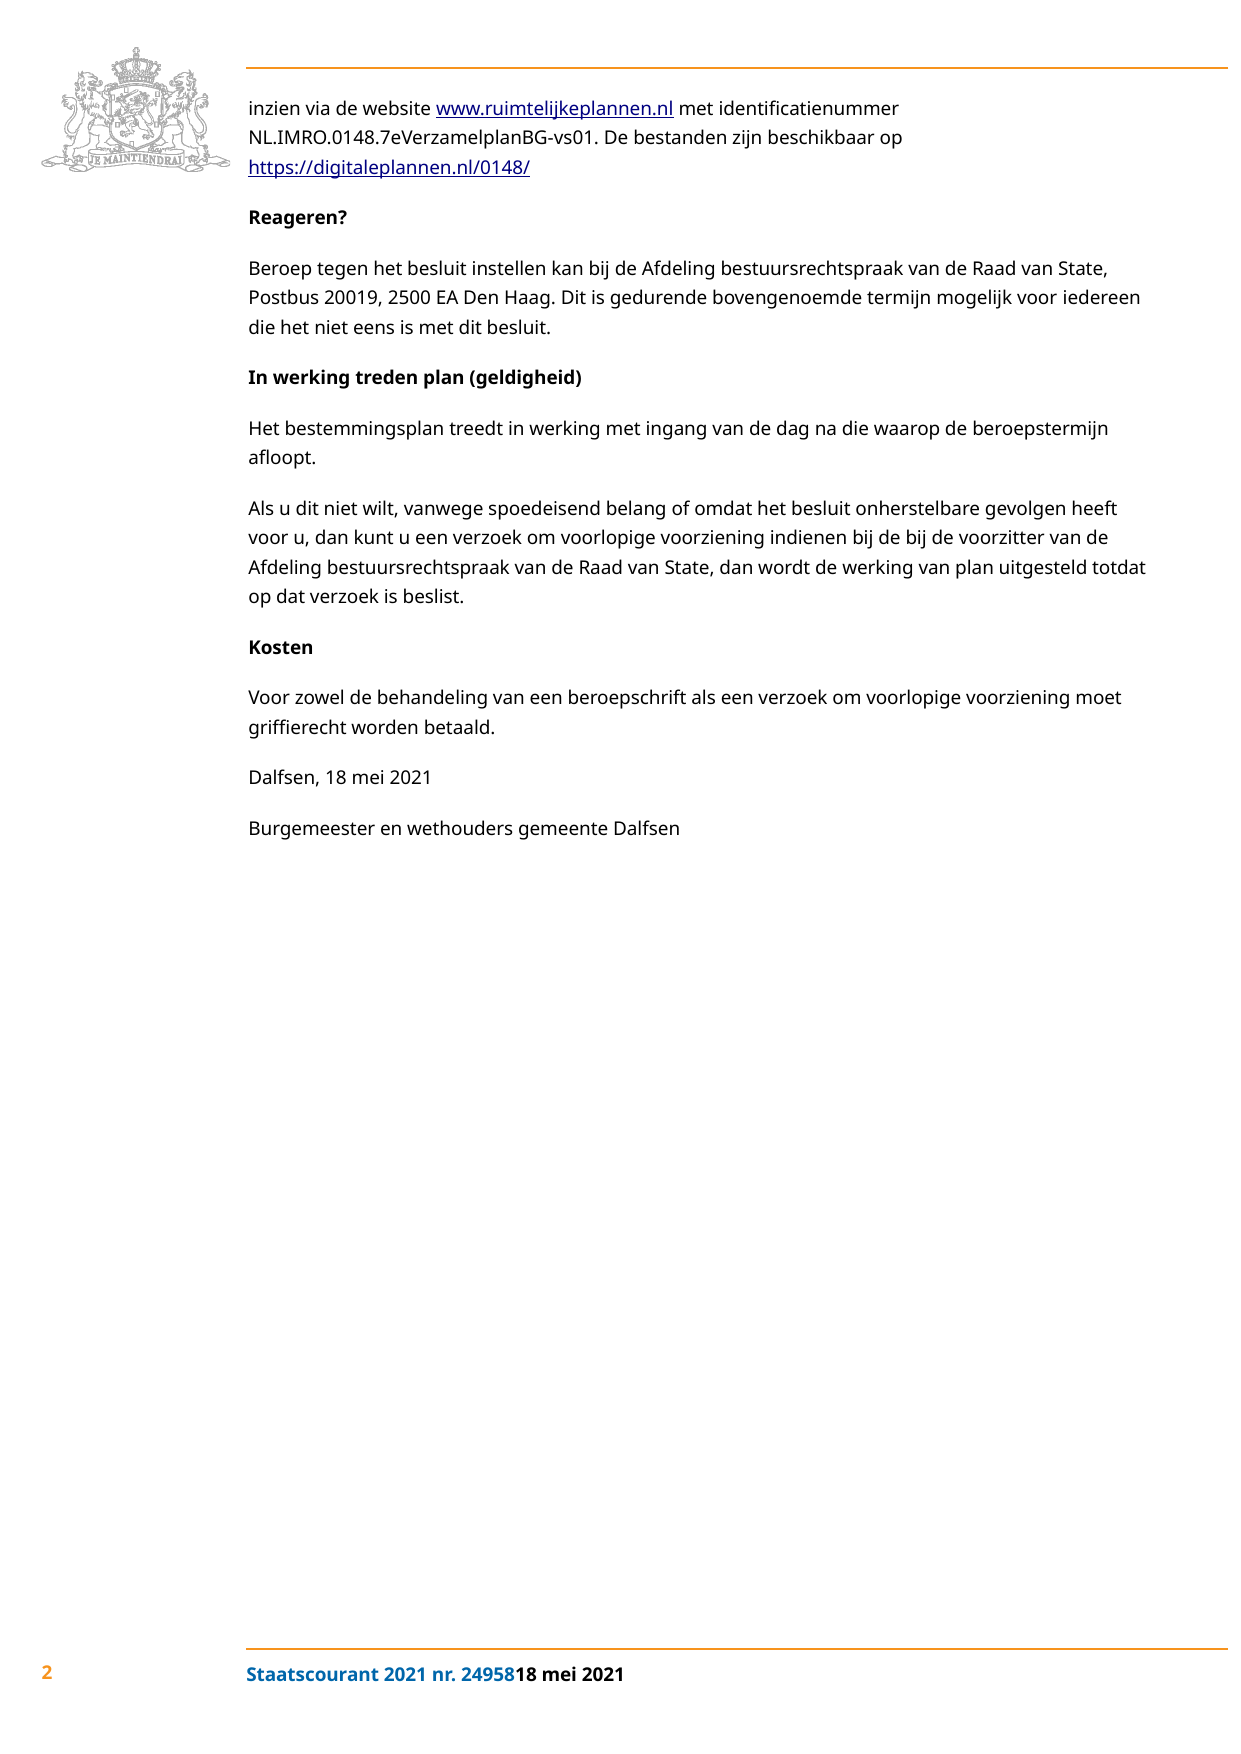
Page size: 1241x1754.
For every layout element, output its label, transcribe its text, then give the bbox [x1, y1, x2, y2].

text Voor zowel de behandeling van een beroepschrift als een verzoek om voorlopige voorziening moet griffierecht worden betaald. [248, 684, 1152, 740]
text Beroep tegen het besluit instellen kan bij de Afdeling bestuursrechtspraak van de Raad van State, Postbus 20019, 2500 EA Den Haag. Dit is gedurende bovengenoemde termijn mogelijk voor iedereen die het niet eens is met dit besluit. [248, 255, 1152, 340]
text inzien via de website www.ruimtelijkeplannen.nl met identificatienummer NL.IMRO.0148.7eVerzamelplanBG-vs01. De bestanden zijn beschikbaar op https://digitaleplannen.nl/0148/ [248, 95, 1152, 180]
text Reageren? [248, 204, 1152, 230]
text Burgemeester en wethouders gemeente Dalfsen [248, 815, 1152, 841]
text In werking treden plan (geldigheid) [248, 364, 1152, 390]
text Dalfsen, 18 mei 2021 [248, 764, 1152, 790]
picture [41, 47, 231, 172]
text Kosten [248, 634, 1152, 660]
text Het bestemmingsplan treedt in werking met ingang van de dag na die waarop de beroepstermijn afloopt. [248, 415, 1152, 470]
text Als u dit niet wilt, vanwege spoedeisend belang of omdat het besluit onherstelbare gevolgen heeft voor u, dan kunt u een verzoek om voorlopige voorziening indienen bij de bij de voorzitter van de Afdeling bestuursrechtspraak van de Raad van State, dan wordt de werking van plan uitgesteld totdat op dat verzoek is beslist. [248, 495, 1152, 609]
